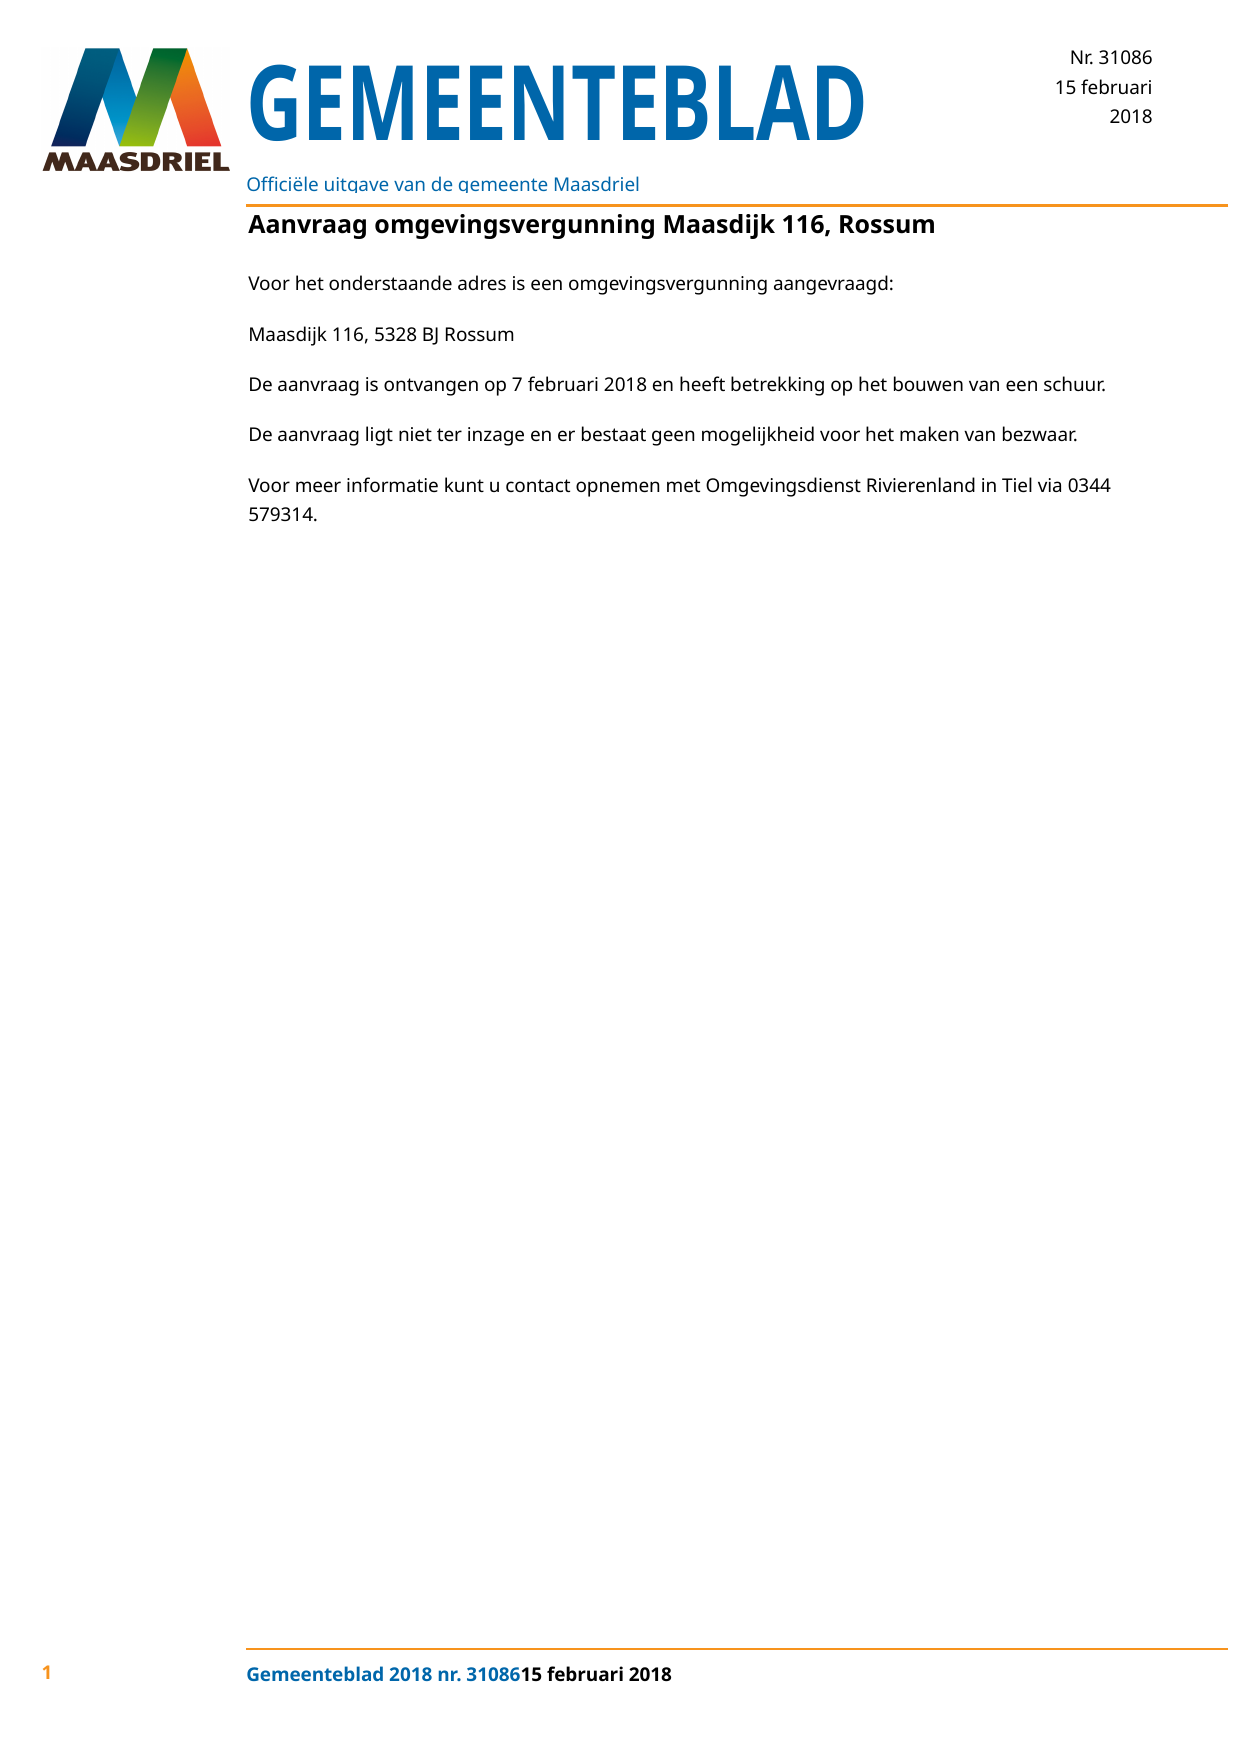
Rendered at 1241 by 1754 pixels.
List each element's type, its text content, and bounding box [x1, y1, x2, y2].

text Maasdijk 116, 5328 BJ Rossum [248, 321, 1152, 346]
picture [41, 47, 231, 172]
text De aanvraag is ontvangen op 7 februari 2018 en heeft betrekking op het bouwen van een schuur. [248, 371, 1152, 397]
text Voor het onderstaande adres is een omgevingsvergunning aangevraagd: [248, 270, 1152, 296]
text Voor meer informatie kunt u contact opnemen met Omgevingsdienst Rivierenland in Tiel via 0344 579314. [248, 472, 1152, 527]
text De aanvraag ligt niet ter inzage en er bestaat geen mogelijkheid voor het maken van bezwaar. [248, 422, 1152, 447]
text Aanvraag omgevingsvergunning Maasdijk 116, Rossum [248, 207, 1152, 241]
